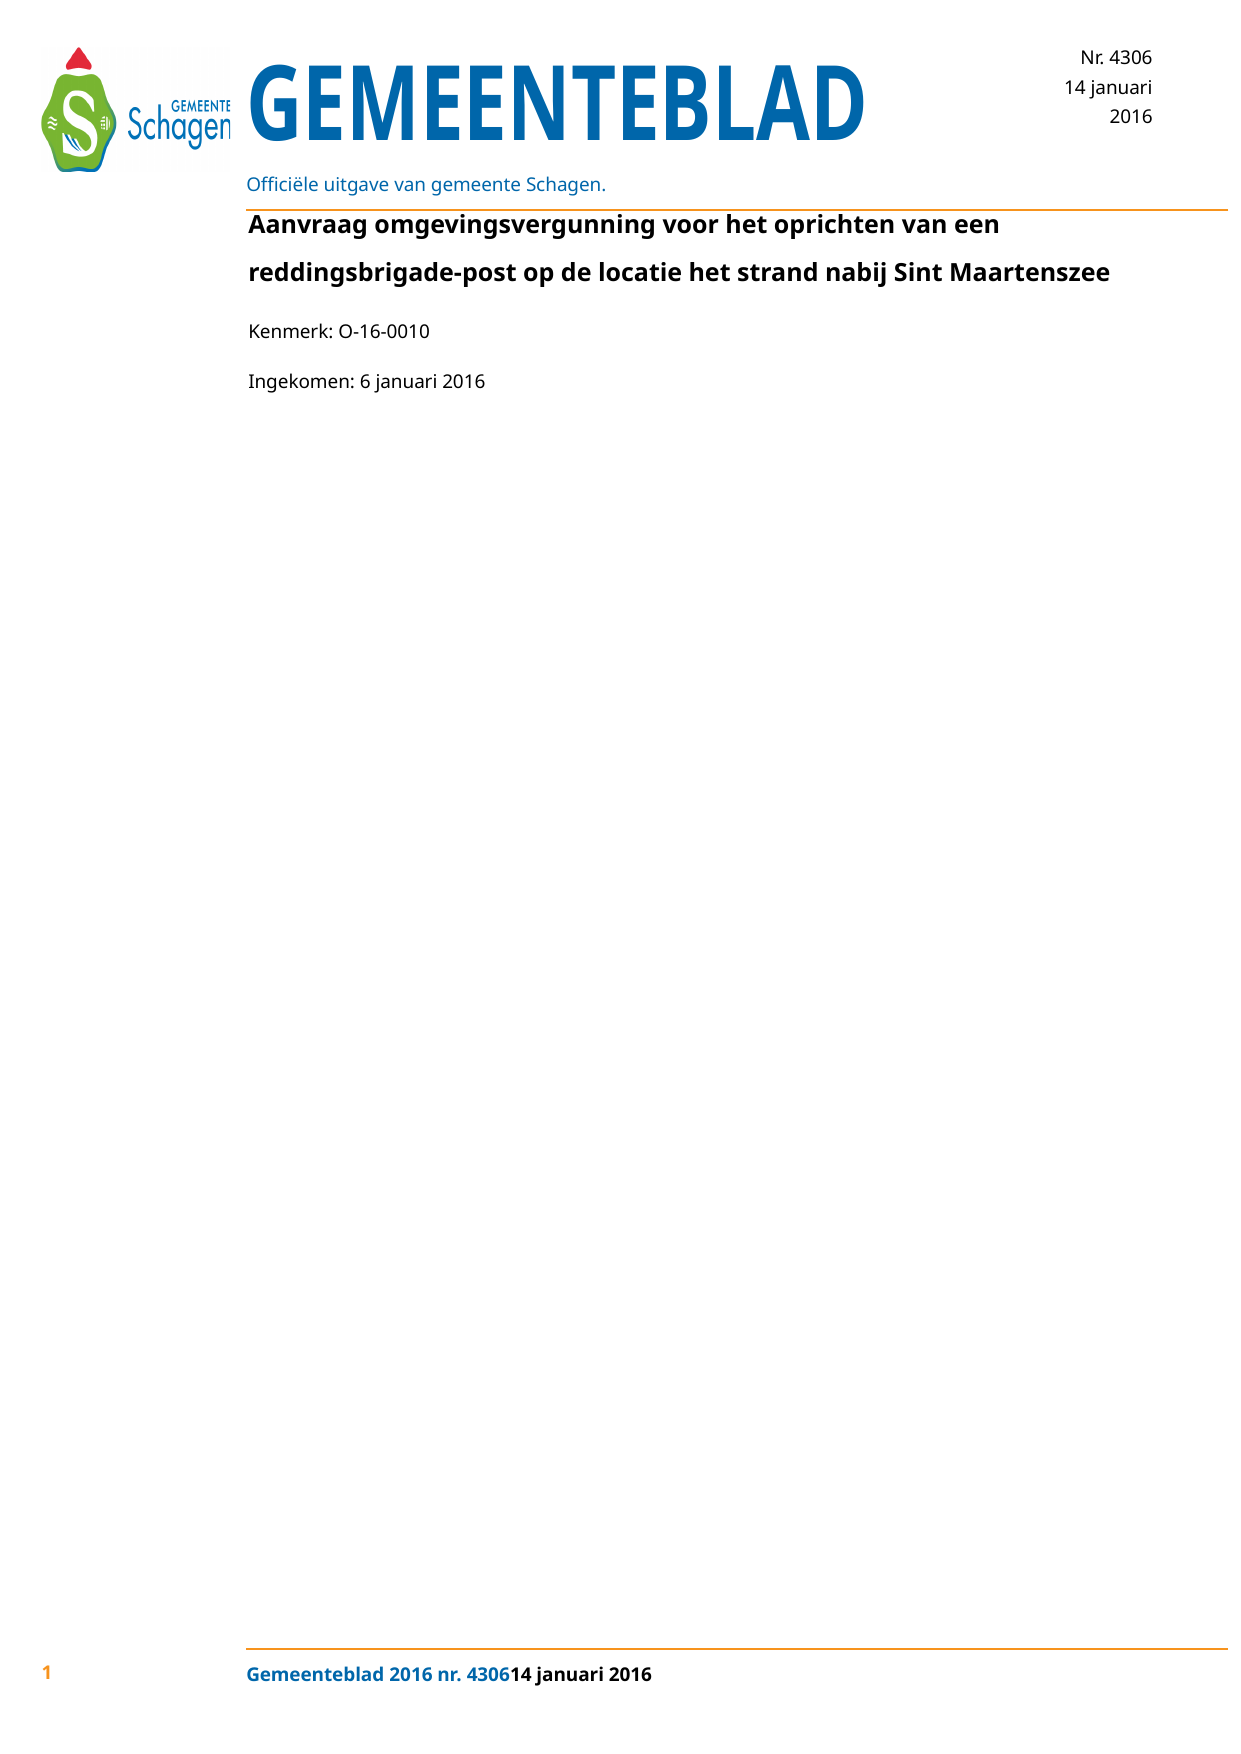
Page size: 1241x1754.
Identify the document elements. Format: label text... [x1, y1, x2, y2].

text Aanvraag omgevingsvergunning voor het oprichten van een reddingsbrigade-post op de locatie het strand nabij Sint Maartenszee [248, 211, 1152, 288]
picture [41, 47, 231, 172]
text Ingekomen: 6 januari 2016 [248, 368, 1152, 394]
text Kenmerk: O-16-0010 [248, 318, 1152, 344]
